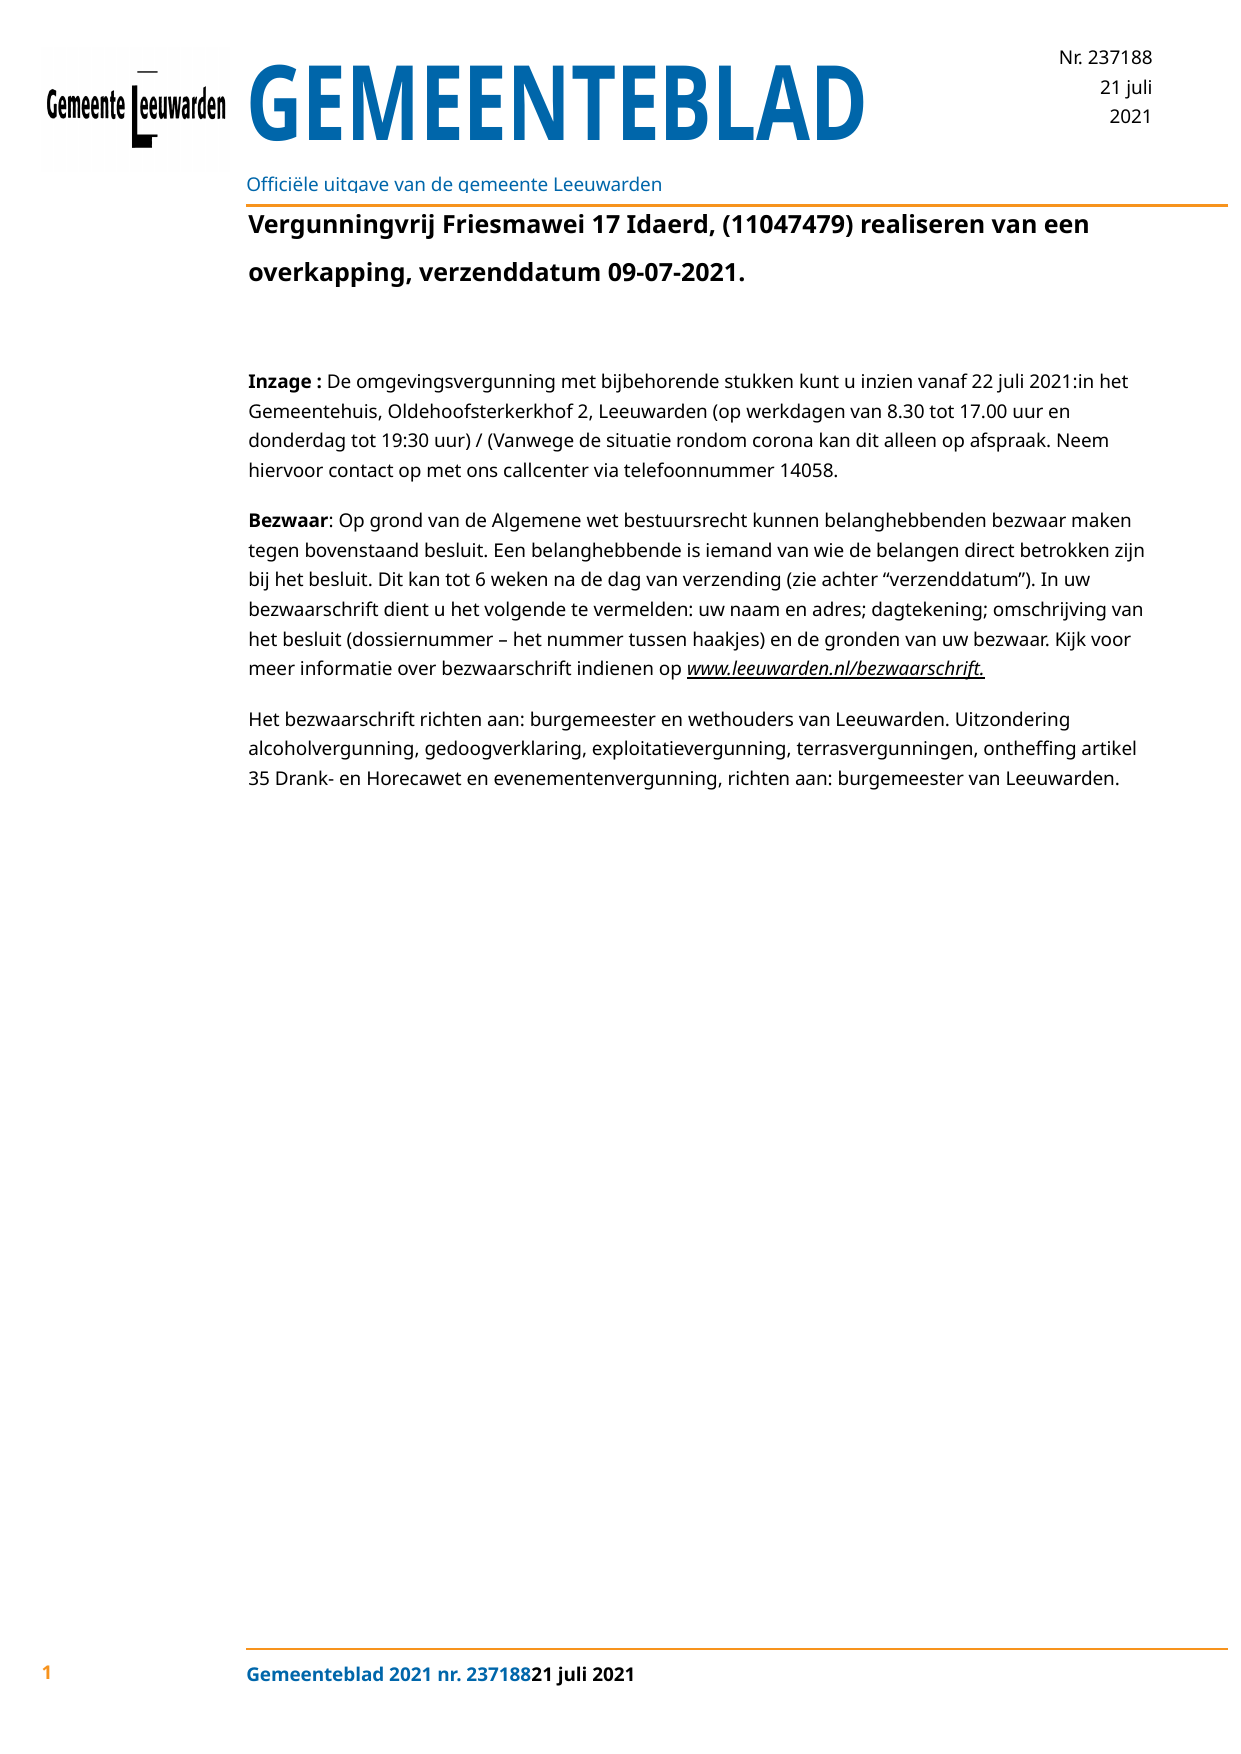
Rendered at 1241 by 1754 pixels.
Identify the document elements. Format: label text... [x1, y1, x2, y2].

text Het bezwaarschrift richten aan: burgemeester en wethouders van Leeuwarden. Uitzondering alcoholvergunning, gedoogverklaring, exploitatievergunning, terrasvergunningen, ontheffing artikel 35 Drank- en Horecawet en evenementenvergunning, richten aan: burgemeester van Leeuwarden. [248, 706, 1152, 791]
text Bezwaar: Op grond van de Algemene wet bestuursrecht kunnen belanghebbenden bezwaar maken tegen bovenstaand besluit. Een belanghebbende is iemand van wie de belangen direct betrokken zijn bij het besluit. Dit kan tot 6 weken na de dag van verzending (zie achter “verzenddatum”). In uw bezwaarschrift dient u het volgende te vermelden: uw naam en adres; dagtekening; omschrijving van het besluit (dossiernummer – het nummer tussen haakjes) en de gronden van uw bezwaar. Kijk voor meer informatie over bezwaarschrift indienen op www.leeuwarden.nl/bezwaarschrift. [248, 507, 1152, 681]
picture [41, 47, 231, 172]
text Inzage : De omgevingsvergunning met bijbehorende stukken kunt u inzien vanaf 22 juli 2021:in het Gemeentehuis, Oldehoofsterkerkhof 2, Leeuwarden (op werkdagen van 8.30 tot 17.00 uur en donderdag tot 19:30 uur) / (Vanwege de situatie rondom corona kan dit alleen op afspraak. Neem hiervoor contact op met ons callcenter via telefoonnummer 14058. [248, 368, 1152, 483]
text Vergunningvrij Friesmawei 17 Idaerd, (11047479) realiseren van een overkapping, verzenddatum 09-07-2021. [248, 207, 1152, 288]
